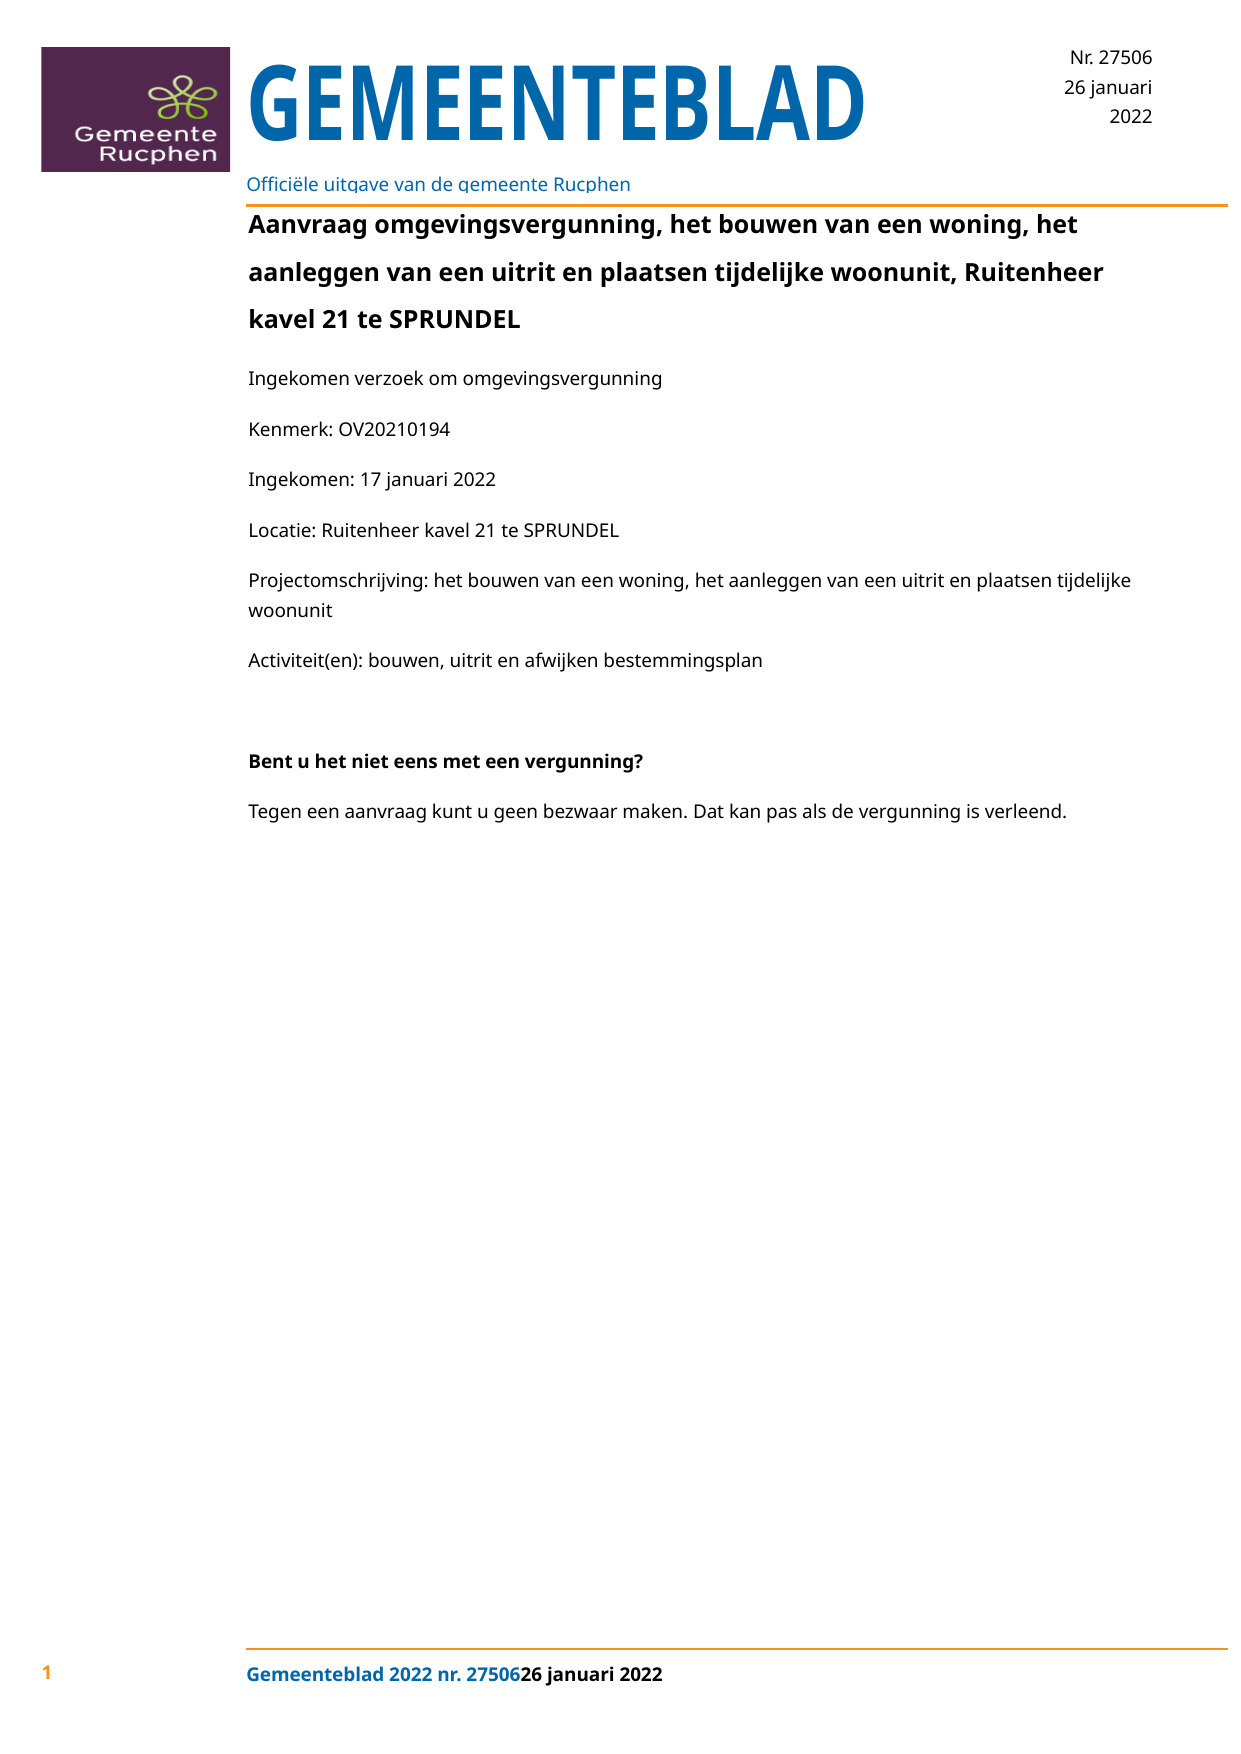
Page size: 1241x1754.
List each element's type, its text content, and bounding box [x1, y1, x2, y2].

text Tegen een aanvraag kunt u geen bezwaar maken. Dat kan pas als de vergunning is verleend. [248, 798, 1152, 824]
text Bent u het niet eens met een vergunning? [248, 748, 1152, 774]
text Ingekomen verzoek om omgevingsvergunning [248, 366, 1152, 391]
picture [41, 47, 231, 172]
text Locatie: Ruitenheer kavel 21 te SPRUNDEL [248, 517, 1152, 542]
text Activiteit(en): bouwen, uitrit en afwijken bestemmingsplan [248, 647, 1152, 673]
text Projectomschrijving: het bouwen van een woning, het aanleggen van een uitrit en plaatsen tijdelijke woonunit [248, 567, 1152, 622]
text Kenmerk: OV20210194 [248, 416, 1152, 442]
text Aanvraag omgevingsvergunning, het bouwen van een woning, het aanleggen van een uitrit en plaatsen tijdelijke woonunit, Ruitenheer kavel 21 te SPRUNDEL [248, 207, 1152, 336]
text Ingekomen: 17 januari 2022 [248, 466, 1152, 492]
